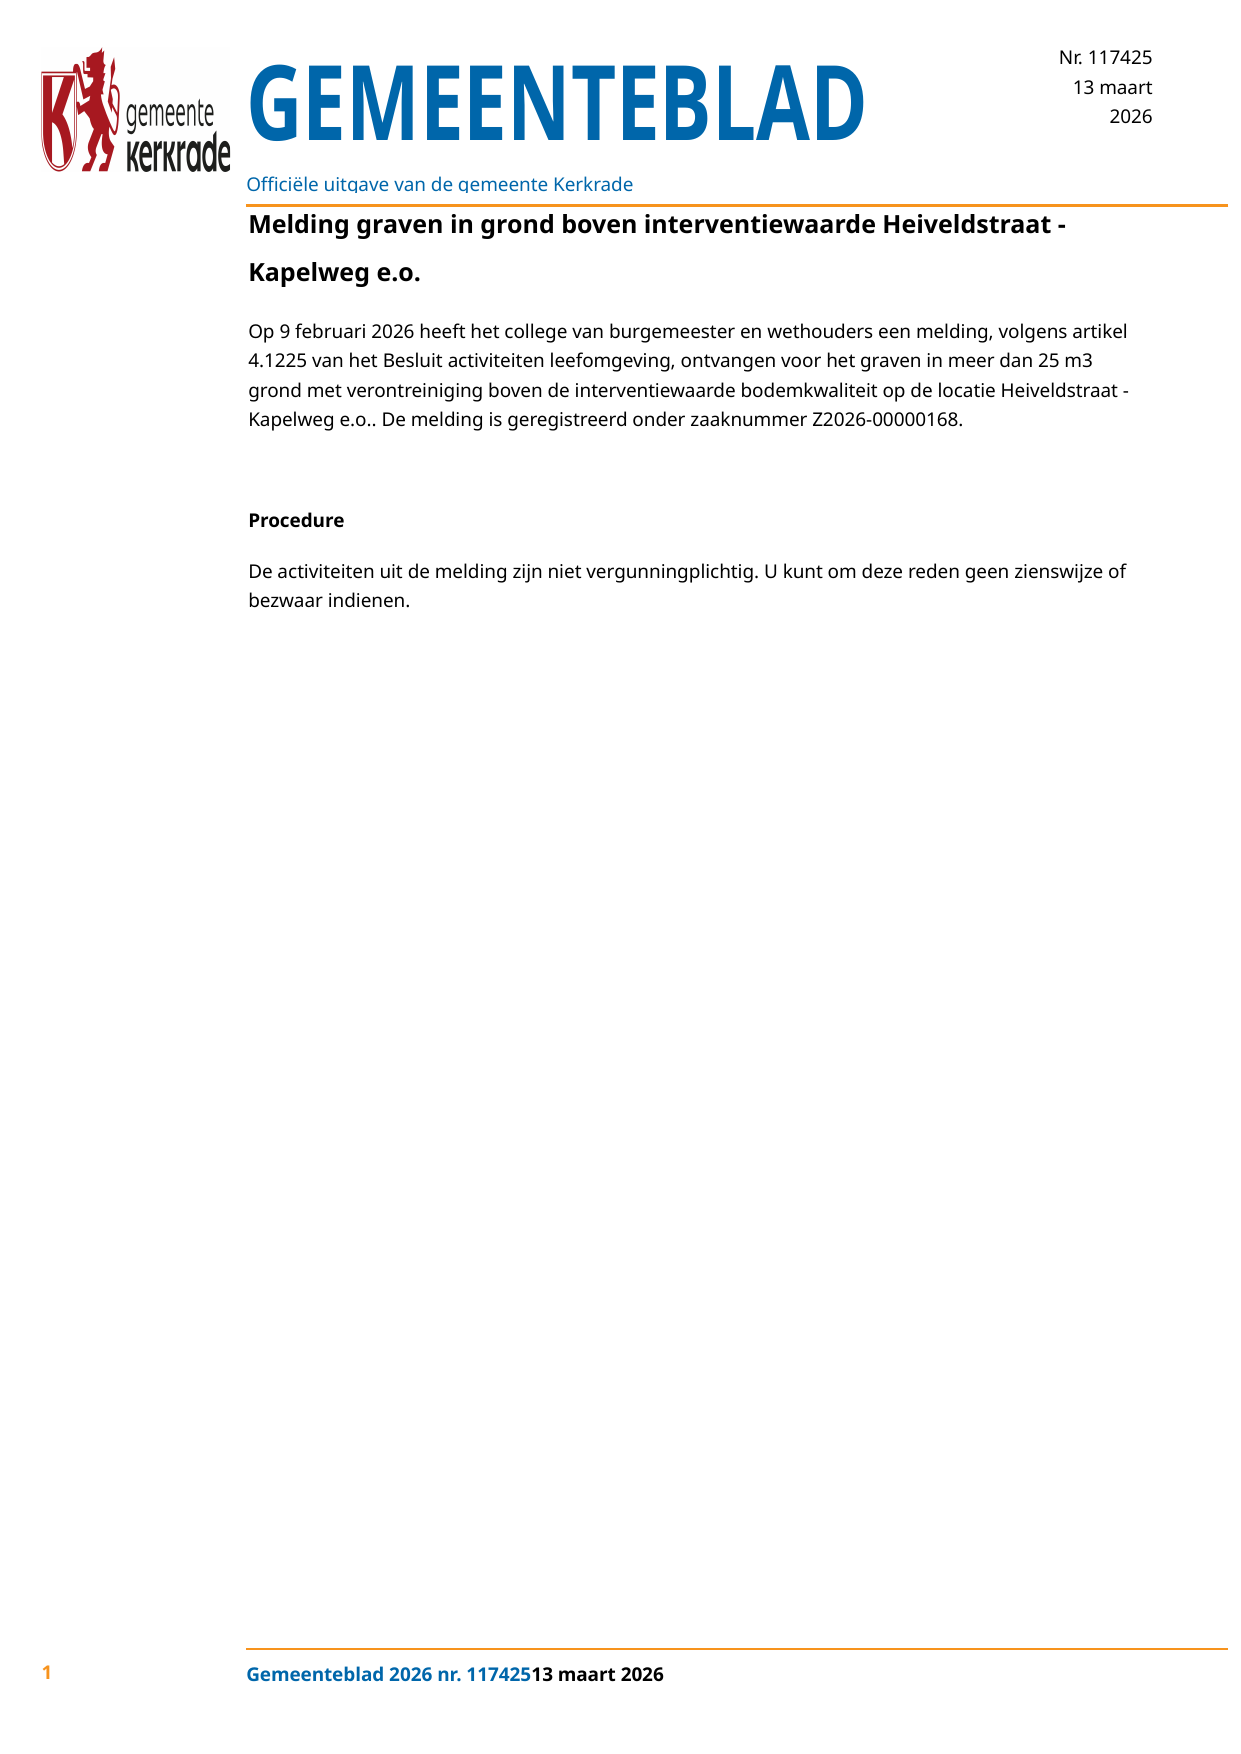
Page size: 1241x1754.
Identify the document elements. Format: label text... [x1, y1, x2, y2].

text De activiteiten uit de melding zijn niet vergunningplichtig. U kunt om deze reden geen zienswijze of bezwaar indienen. [248, 558, 1152, 613]
text Procedure [248, 507, 1152, 533]
text Op 9 februari 2026 heeft het college van burgemeester en wethouders een melding, volgens artikel 4.1225 van het Besluit activiteiten leefomgeving, ontvangen voor het graven in meer dan 25 m3 grond met verontreiniging boven de interventiewaarde bodemkwaliteit op de locatie Heiveldstraat - Kapelweg e.o.. De melding is geregistreerd onder zaaknummer Z2026-00000168. [248, 318, 1152, 432]
text Melding graven in grond boven interventiewaarde Heiveldstraat - Kapelweg e.o. [248, 207, 1152, 288]
picture [41, 47, 231, 172]
